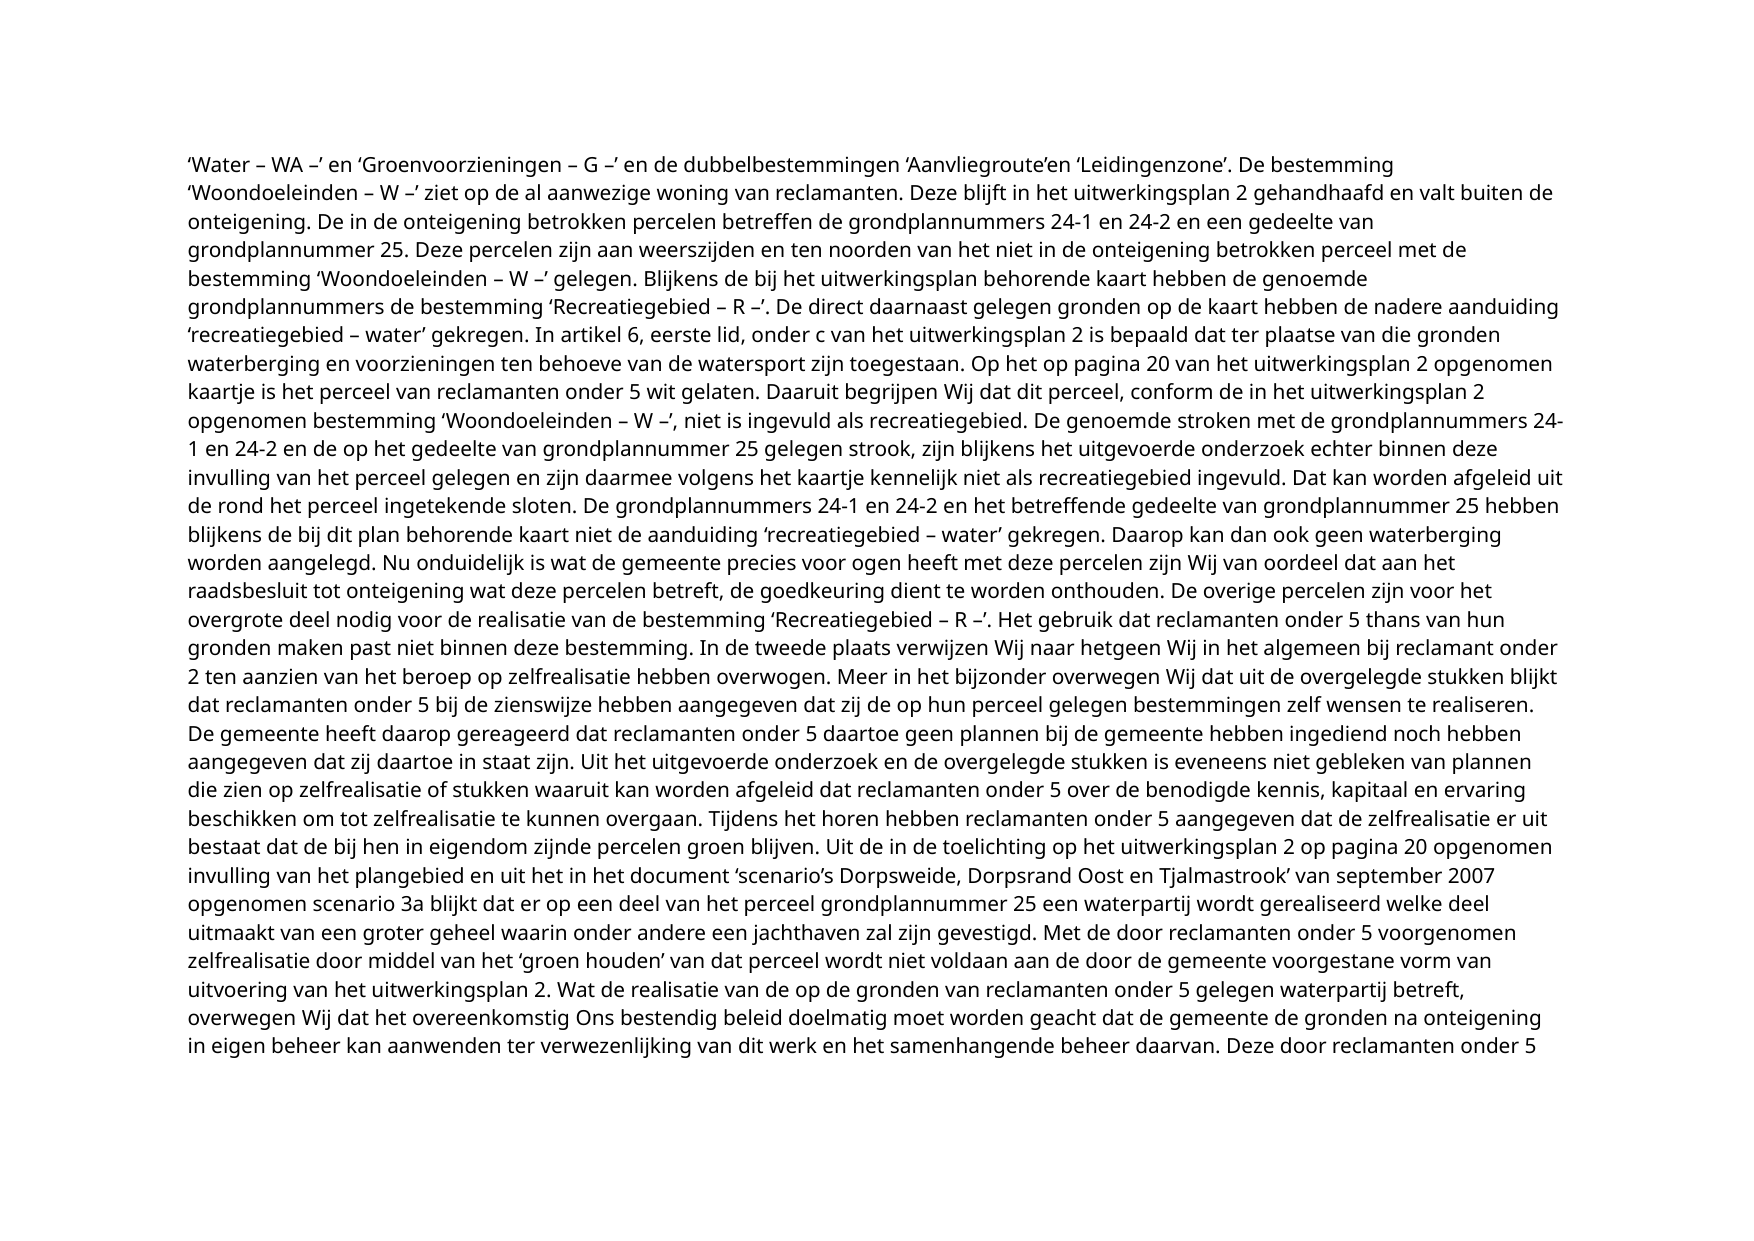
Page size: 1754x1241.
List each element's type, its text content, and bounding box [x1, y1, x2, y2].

text ‘Water – WA –’ en ‘Groenvoorzieningen – G –’ en de dubbelbestemmingen ‘Aanvliegroute’en ‘Leidingenzone’. De bestemming ‘Woondoeleinden – W –’ ziet op de al aanwezige woning van reclamanten. Deze blijft in het uitwerkingsplan 2 gehandhaafd en valt buiten de onteigening. De in de onteigening betrokken percelen betreffen de grondplannummers 24-1 en 24-2 en een gedeelte van grondplannummer 25. Deze percelen zijn aan weerszijden en ten noorden van het niet in de onteigening betrokken perceel met de bestemming ‘Woondoeleinden – W –’ gelegen. Blijkens de bij het uitwerkingsplan behorende kaart hebben de genoemde grondplannummers de bestemming ‘Recreatiegebied – R –’. De direct daarnaast gelegen gronden op de kaart hebben de nadere aanduiding ‘recreatiegebied – water’ gekregen. In artikel 6, eerste lid, onder c van het uitwerkingsplan 2 is bepaald dat ter plaatse van die gronden waterberging en voorzieningen ten behoeve van de watersport zijn toegestaan. Op het op pagina 20 van het uitwerkingsplan 2 opgenomen kaartje is het perceel van reclamanten onder 5 wit gelaten. Daaruit begrijpen Wij dat dit perceel, conform de in het uitwerkingsplan 2 opgenomen bestemming ‘Woondoeleinden – W –’, niet is ingevuld als recreatiegebied. De genoemde stroken met de grondplannummers 24-1 en 24-2 en de op het gedeelte van grondplannummer 25 gelegen strook, zijn blijkens het uitgevoerde onderzoek echter binnen deze invulling van het perceel gelegen en zijn daarmee volgens het kaartje kennelijk niet als recreatiegebied ingevuld. Dat kan worden afgeleid uit de rond het perceel ingetekende sloten. De grondplannummers 24-1 en 24-2 en het betreffende gedeelte van grondplannummer 25 hebben blijkens de bij dit plan behorende kaart niet de aanduiding ‘recreatiegebied – water’ gekregen. Daarop kan dan ook geen waterberging worden aangelegd. Nu onduidelijk is wat de gemeente precies voor ogen heeft met deze percelen zijn Wij van oordeel dat aan het raadsbesluit tot onteigening wat deze percelen betreft, de goedkeuring dient te worden onthouden. De overige percelen zijn voor het overgrote deel nodig voor de realisatie van de bestemming ‘Recreatiegebied – R –’. Het gebruik dat reclamanten onder 5 thans van hun gronden maken past niet binnen deze bestemming. In de tweede plaats verwijzen Wij naar hetgeen Wij in het algemeen bij reclamant onder 2 ten aanzien van het beroep op zelfrealisatie hebben overwogen. Meer in het bijzonder overwegen Wij dat uit de overgelegde stukken blijkt dat reclamanten onder 5 bij de zienswijze hebben aangegeven dat zij de op hun perceel gelegen bestemmingen zelf wensen te realiseren. De gemeente heeft daarop gereageerd dat reclamanten onder 5 daartoe geen plannen bij de gemeente hebben ingediend noch hebben aangegeven dat zij daartoe in staat zijn. Uit het uitgevoerde onderzoek en de overgelegde stukken is eveneens niet gebleken van plannen die zien op zelfrealisatie of stukken waaruit kan worden afgeleid dat reclamanten onder 5 over de benodigde kennis, kapitaal en ervaring beschikken om tot zelfrealisatie te kunnen overgaan. Tijdens het horen hebben reclamanten onder 5 aangegeven dat de zelfrealisatie er uit bestaat dat de bij hen in eigendom zijnde percelen groen blijven. Uit de in de toelichting op het uitwerkingsplan 2 op pagina 20 opgenomen invulling van het plangebied en uit het in het document ‘scenario’s Dorpsweide, Dorpsrand Oost en Tjalmastrook’ van september 2007 opgenomen scenario 3a blijkt dat er op een deel van het perceel grondplannummer 25 een waterpartij wordt gerealiseerd welke deel uitmaakt van een groter geheel waarin onder andere een jachthaven zal zijn gevestigd. Met de door reclamanten onder 5 voorgenomen zelfrealisatie door middel van het ‘groen houden’ van dat perceel wordt niet voldaan aan de door de gemeente voorgestane vorm van uitvoering van het uitwerkingsplan 2. Wat de realisatie van de op de gronden van reclamanten onder 5 gelegen waterpartij betreft, overwegen Wij dat het overeenkomstig Ons bestendig beleid doelmatig moet worden geacht dat de gemeente de gronden na onteigening in eigen beheer kan aanwenden ter verwezenlijking van dit werk en het samenhangende beheer daarvan. Deze door reclamanten onder 5 [187, 150, 1566, 1060]
